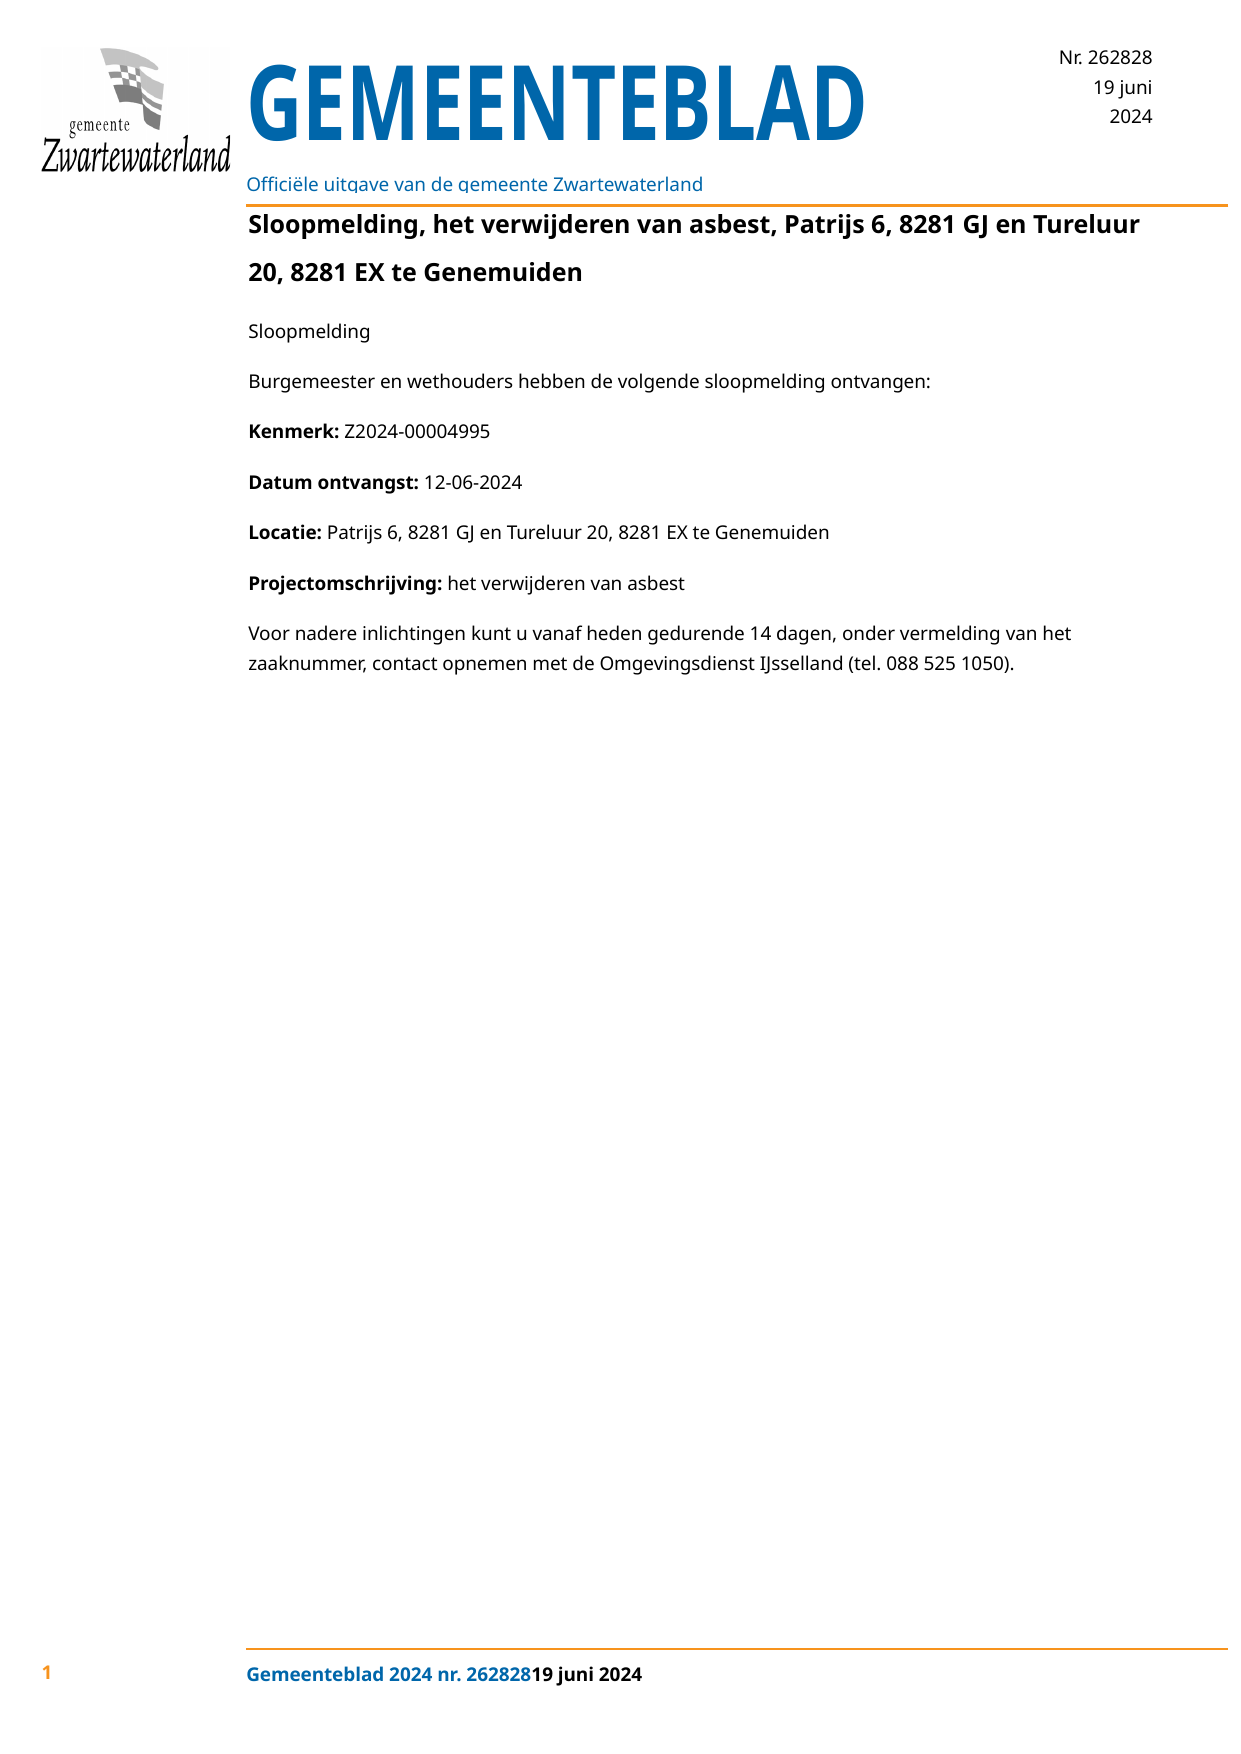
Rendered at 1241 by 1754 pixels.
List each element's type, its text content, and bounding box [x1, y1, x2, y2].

text Locatie: Patrijs 6, 8281 GJ en Tureluur 20, 8281 EX te Genemuiden [248, 519, 1152, 545]
text Datum ontvangst: 12-06-2024 [248, 469, 1152, 495]
text Burgemeester en wethouders hebben de volgende sloopmelding ontvangen: [248, 368, 1152, 394]
text Kenmerk: Z2024-00004995 [248, 419, 1152, 444]
picture [41, 47, 231, 172]
text Sloopmelding, het verwijderen van asbest, Patrijs 6, 8281 GJ en Tureluur 20, 8281 EX te Genemuiden [248, 207, 1152, 288]
text Voor nadere inlichtingen kunt u vanaf heden gedurende 14 dagen, onder vermelding van het zaaknummer, contact opnemen met de Omgevingsdienst IJsselland (tel. 088 525 1050). [248, 620, 1152, 676]
text Projectomschrijving: het verwijderen van asbest [248, 570, 1152, 596]
text Sloopmelding [248, 318, 1152, 344]
